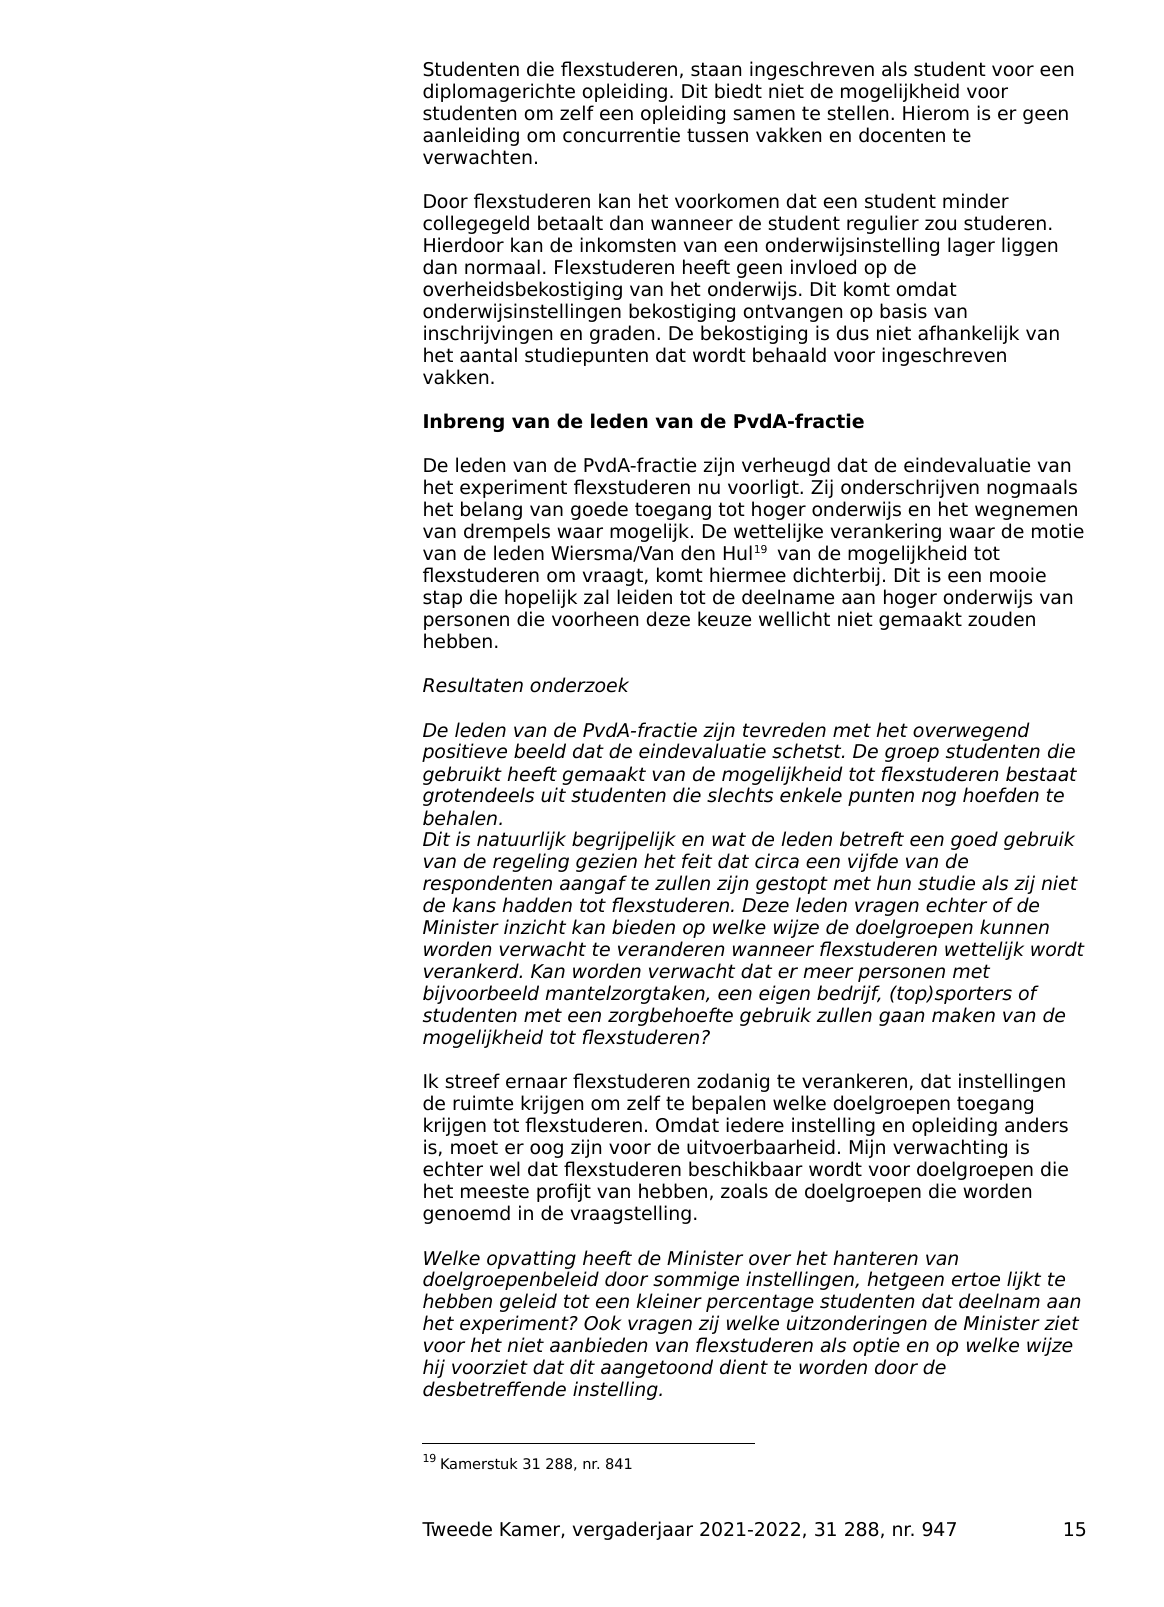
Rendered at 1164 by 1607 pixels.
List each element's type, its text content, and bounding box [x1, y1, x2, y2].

subtitle Inbreng van de leden van de PvdA-fractie [422, 411, 1087, 433]
text Kamerstuk 31 288, nr. 841 [422, 1452, 1087, 1474]
text Welke opvatting heeft de Minister over het hanteren van doelgroepenbeleid door sommige instellingen, hetgeen ertoe lijkt te hebben geleid tot een kleiner percentage studenten dat deelnam aan het experiment? Ook vragen zij welke uitzonderingen de Minister ziet voor het niet aanbieden van flexstuderen als optie en op welke wijze hij voorziet dat dit aangetoond dient te worden door de desbetreffende instelling. [422, 1247, 1087, 1401]
text Dit is natuurlijk begrijpelijk en wat de leden betreft een goed gebruik van de regeling gezien het feit dat circa een vijfde van de respondenten aangaf te zullen zijn gestopt met hun studie als zij niet de kans hadden tot flexstuderen. Deze leden vragen echter of de Minister inzicht kan bieden op welke wijze de doelgroepen kunnen worden verwacht te veranderen wanneer flexstuderen wettelijk wordt verankerd. Kan worden verwacht dat er meer personen met bijvoorbeeld mantelzorgtaken, een eigen bedrijf, (top)sporters of studenten met een zorgbehoefte gebruik zullen gaan maken van de mogelijkheid tot flexstuderen? [422, 829, 1087, 1049]
text De leden van de PvdA-fractie zijn verheugd dat de eindevaluatie van het experiment flexstuderen nu voorligt. Zij onderschrijven nogmaals het belang van goede toegang tot hoger onderwijs en het wegnemen van drempels waar mogelijk. De wettelijke verankering waar de motie van de leden Wiersma/Van den Hul van de mogelijkheid tot flexstuderen om vraagt, komt hiermee dichterbij. Dit is een mooie stap die hopelijk zal leiden tot de deelname aan hoger onderwijs van personen die voorheen deze keuze wellicht niet gemaakt zouden hebben. [422, 455, 1087, 653]
text Studenten die flexstuderen, staan ingeschreven als student voor een diplomagerichte opleiding. Dit biedt niet de mogelijkheid voor studenten om zelf een opleiding samen te stellen. Hierom is er geen aanleiding om concurrentie tussen vakken en docenten te verwachten. [422, 59, 1087, 169]
text Ik streef ernaar flexstuderen zodanig te verankeren, dat instellingen de ruimte krijgen om zelf te bepalen welke doelgroepen toegang krijgen tot flexstuderen. Omdat iedere instelling en opleiding anders is, moet er oog zijn voor de uitvoerbaarheid. Mijn verwachting is echter wel dat flexstuderen beschikbaar wordt voor doelgroepen die het meeste profijt van hebben, zoals de doelgroepen die worden genoemd in de vraagstelling. [422, 1071, 1087, 1225]
subtitle Resultaten onderzoek [422, 675, 1087, 697]
text De leden van de PvdA-fractie zijn tevreden met het overwegend positieve beeld dat de eindevaluatie schetst. De groep studenten die gebruikt heeft gemaakt van de mogelijkheid tot flexstuderen bestaat grotendeels uit studenten die slechts enkele punten nog hoefden te behalen. [422, 719, 1087, 829]
text Door flexstuderen kan het voorkomen dat een student minder collegegeld betaalt dan wanneer de student regulier zou studeren. Hierdoor kan de inkomsten van een onderwijsinstelling lager liggen dan normaal. Flexstuderen heeft geen invloed op de overheidsbekostiging van het onderwijs. Dit komt omdat onderwijsinstellingen bekostiging ontvangen op basis van inschrijvingen en graden. De bekostiging is dus niet afhankelijk van het aantal studiepunten dat wordt behaald voor ingeschreven vakken. [422, 191, 1087, 389]
